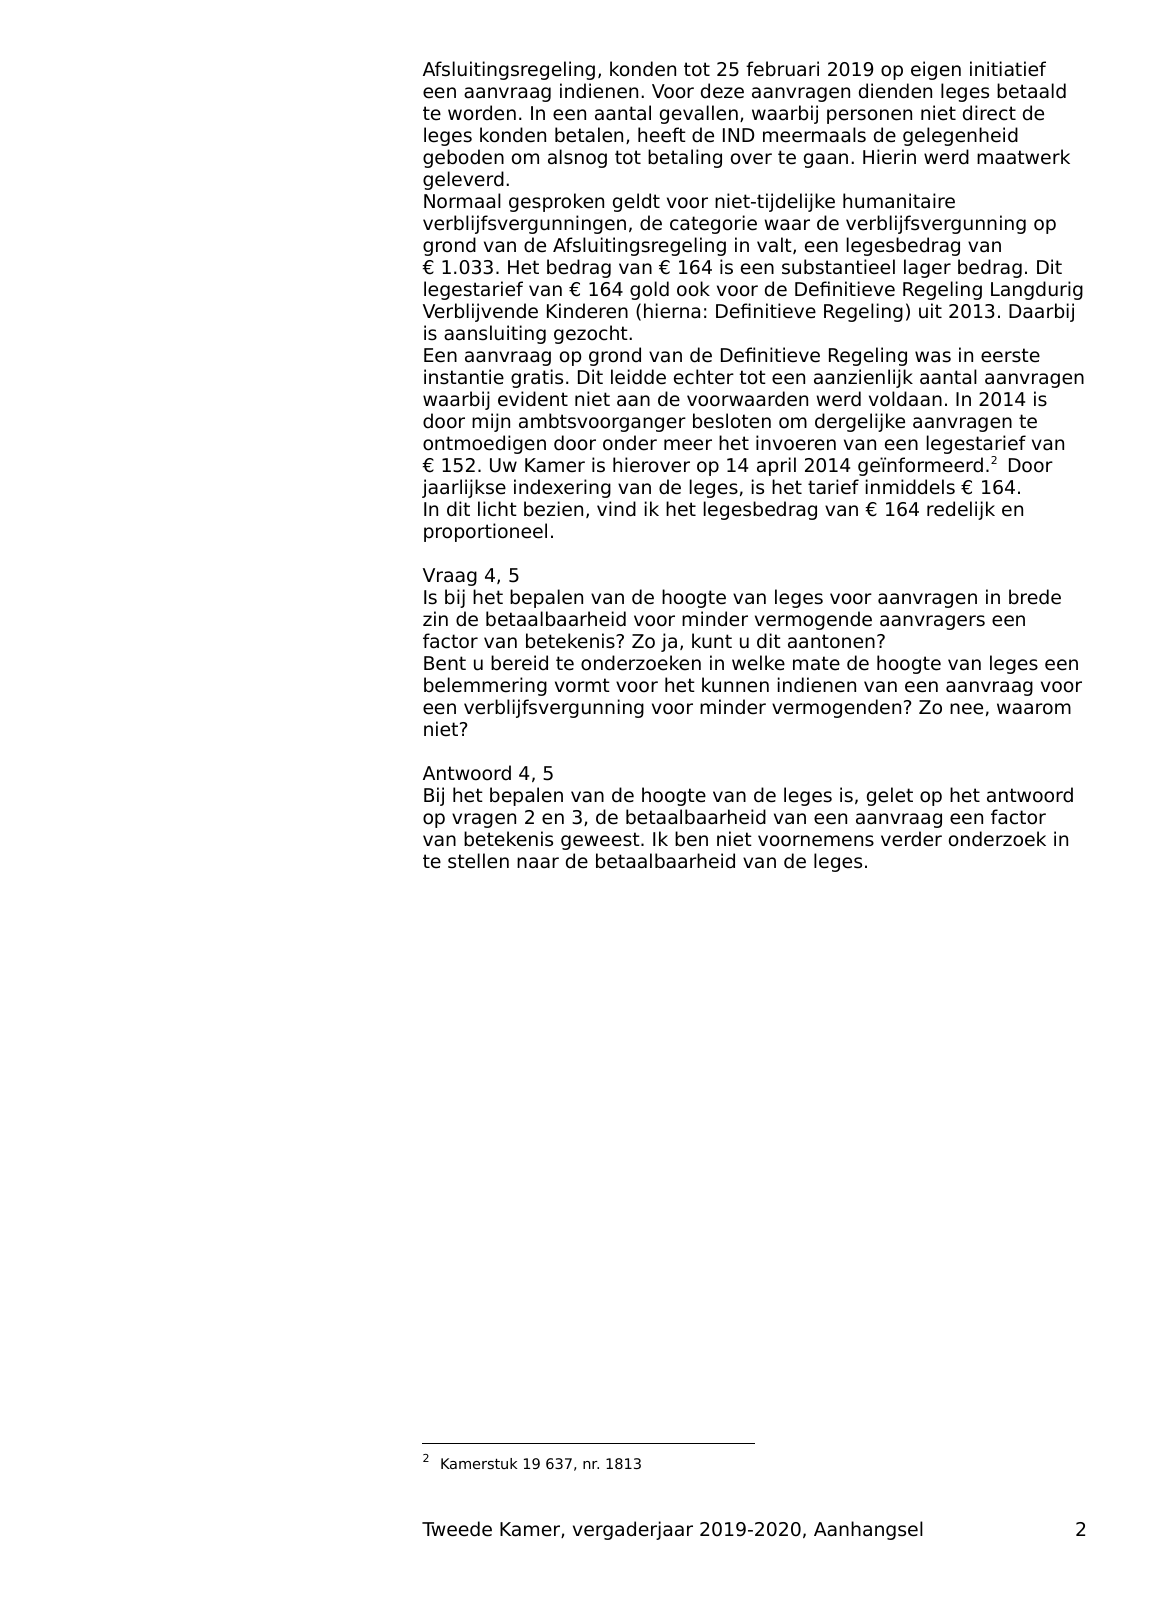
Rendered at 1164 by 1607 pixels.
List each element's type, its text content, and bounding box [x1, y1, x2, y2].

text Is bij het bepalen van de hoogte van leges voor aanvragen in brede zin de betaalbaarheid voor minder vermogende aanvragers een factor van betekenis? Zo ja, kunt u dit aantonen? [422, 587, 1087, 653]
text Antwoord 4, 5 [422, 763, 1087, 785]
text In dit licht bezien, vind ik het legesbedrag van € 164 redelijk en proportioneel. [422, 499, 1087, 543]
text Vraag 4, 5 [422, 565, 1087, 587]
text Bent u bereid te onderzoeken in welke mate de hoogte van leges een belemmering vormt voor het kunnen indienen van een aanvraag voor een verblijfsvergunning voor minder vermogenden? Zo nee, waarom niet? [422, 653, 1087, 741]
text Afsluitingsregeling, konden tot 25 februari 2019 op eigen initiatief een aanvraag indienen. Voor deze aanvragen dienden leges betaald te worden. In een aantal gevallen, waarbij personen niet direct de leges konden betalen, heeft de IND meermaals de gelegenheid geboden om alsnog tot betaling over te gaan. Hierin werd maatwerk geleverd. [422, 59, 1087, 191]
text Bij het bepalen van de hoogte van de leges is, gelet op het antwoord op vragen 2 en 3, de betaalbaarheid van een aanvraag een factor van betekenis geweest. Ik ben niet voornemens verder onderzoek in te stellen naar de betaalbaarheid van de leges. [422, 785, 1087, 873]
text Normaal gesproken geldt voor niet-tijdelijke humanitaire verblijfsvergunningen, de categorie waar de verblijfsvergunning op grond van de Afsluitingsregeling in valt, een legesbedrag van € 1.033. Het bedrag van € 164 is een substantieel lager bedrag. Dit legestarief van € 164 gold ook voor de Definitieve Regeling Langdurig Verblijvende Kinderen (hierna: Definitieve Regeling) uit 2013. Daarbij is aansluiting gezocht. [422, 191, 1087, 345]
text Kamerstuk 19 637, nr. 1813 [422, 1452, 1087, 1474]
text Een aanvraag op grond van de Definitieve Regeling was in eerste instantie gratis. Dit leidde echter tot een aanzienlijk aantal aanvragen waarbij evident niet aan de voorwaarden werd voldaan. In 2014 is door mijn ambtsvoorganger besloten om dergelijke aanvragen te ontmoedigen door onder meer het invoeren van een legestarief van € 152. Uw Kamer is hierover op 14 april 2014 geïnformeerd. Door jaarlijkse indexering van de leges, is het tarief inmiddels € 164. [422, 345, 1087, 499]
